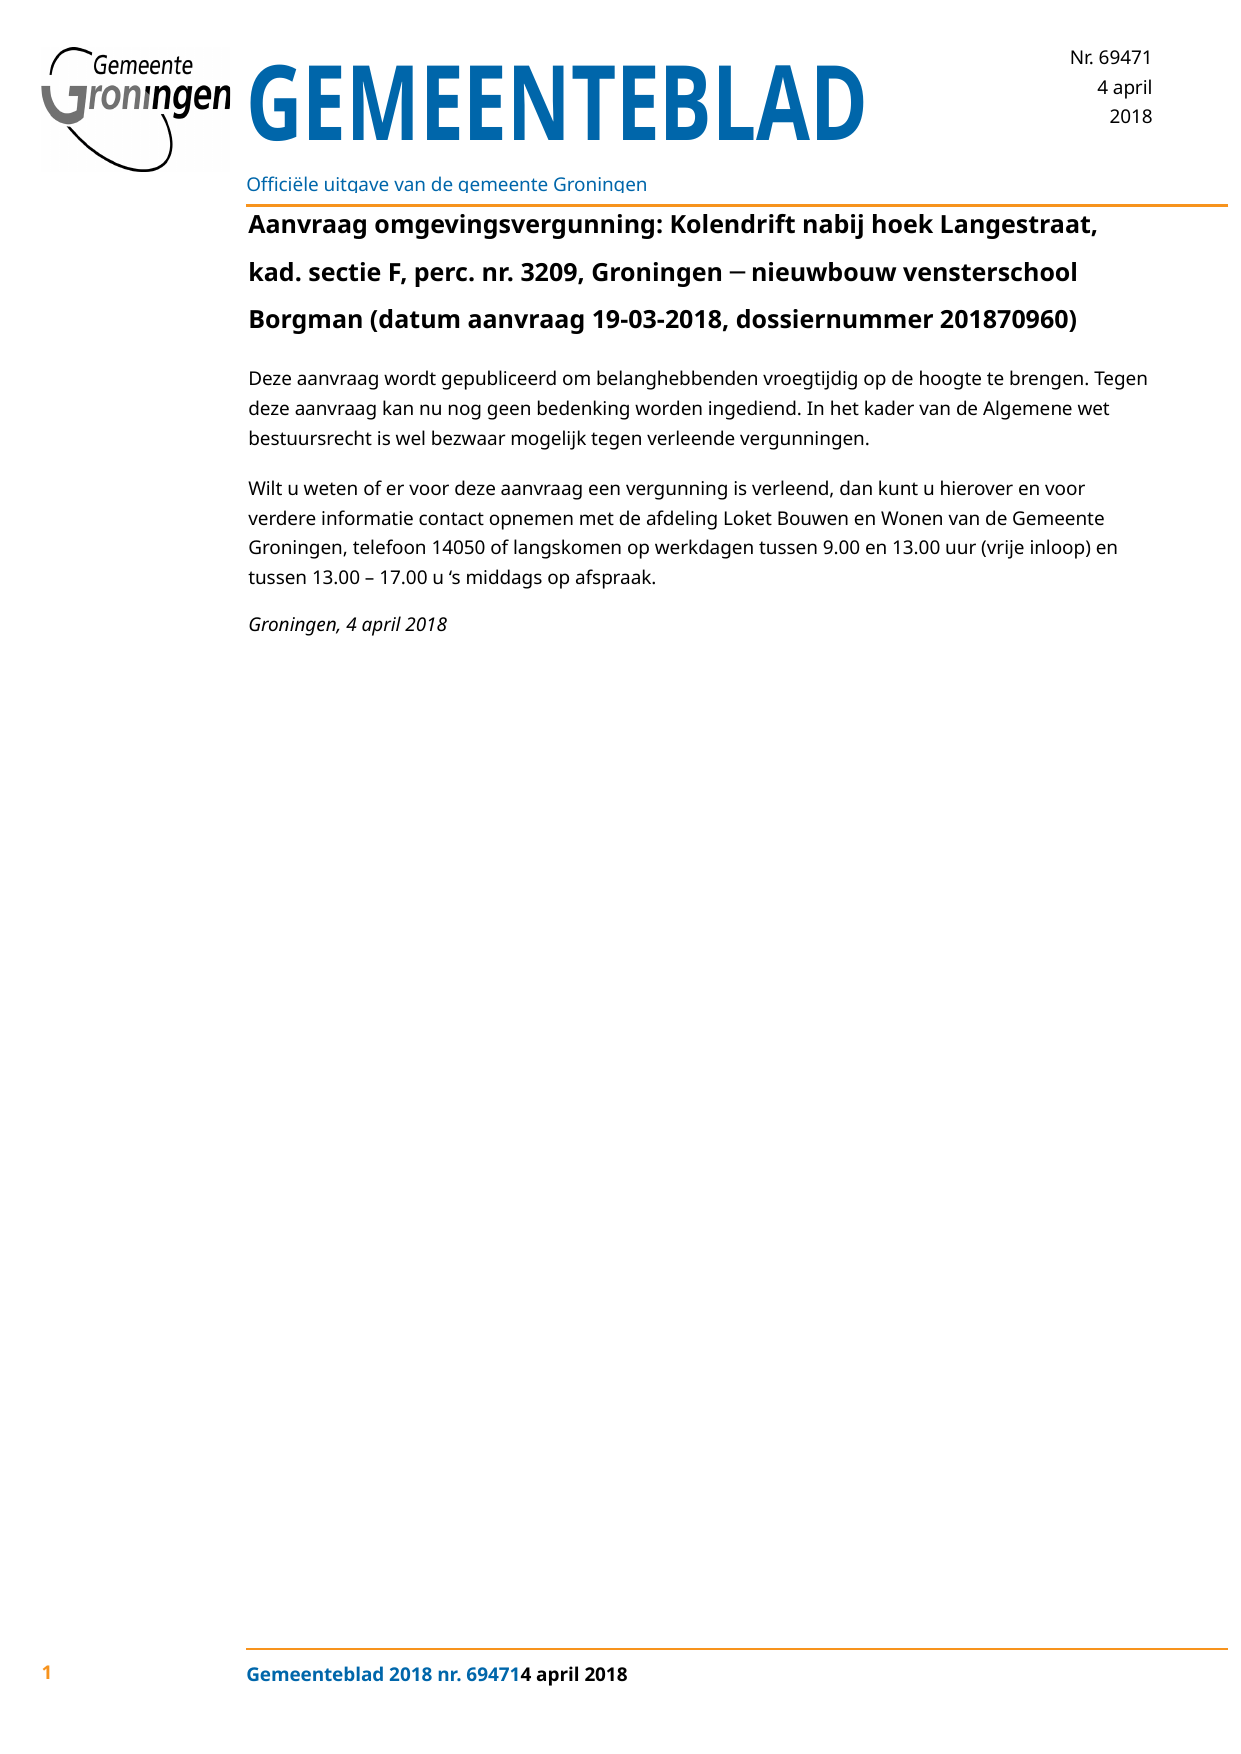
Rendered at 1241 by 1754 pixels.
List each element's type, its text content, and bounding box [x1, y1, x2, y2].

text Wilt u weten of er voor deze aanvraag een vergunning is verleend, dan kunt u hierover en voor verdere informatie contact opnemen met de afdeling Loket Bouwen en Wonen van de Gemeente Groningen, telefoon 14050 of langskomen op werkdagen tussen 9.00 en 13.00 uur (vrije inloop) en tussen 13.00 – 17.00 u ‘s middags op afspraak. [248, 475, 1152, 589]
picture [41, 47, 231, 172]
text Groningen, 4 april 2018 [248, 612, 1152, 637]
text Aanvraag omgevingsvergunning: Kolendrift nabij hoek Langestraat, kad. sectie F, perc. nr. 3209, Groningen ─ nieuwbouw vensterschool Borgman (datum aanvraag 19-03-2018, dossiernummer 201870960) [248, 207, 1152, 336]
text Deze aanvraag wordt gepubliceerd om belanghebbenden vroegtijdig op de hoogte te brengen. Tegen deze aanvraag kan nu nog geen bedenking worden ingediend. In het kader van de Algemene wet bestuursrecht is wel bezwaar mogelijk tegen verleende vergunningen. [248, 366, 1152, 450]
